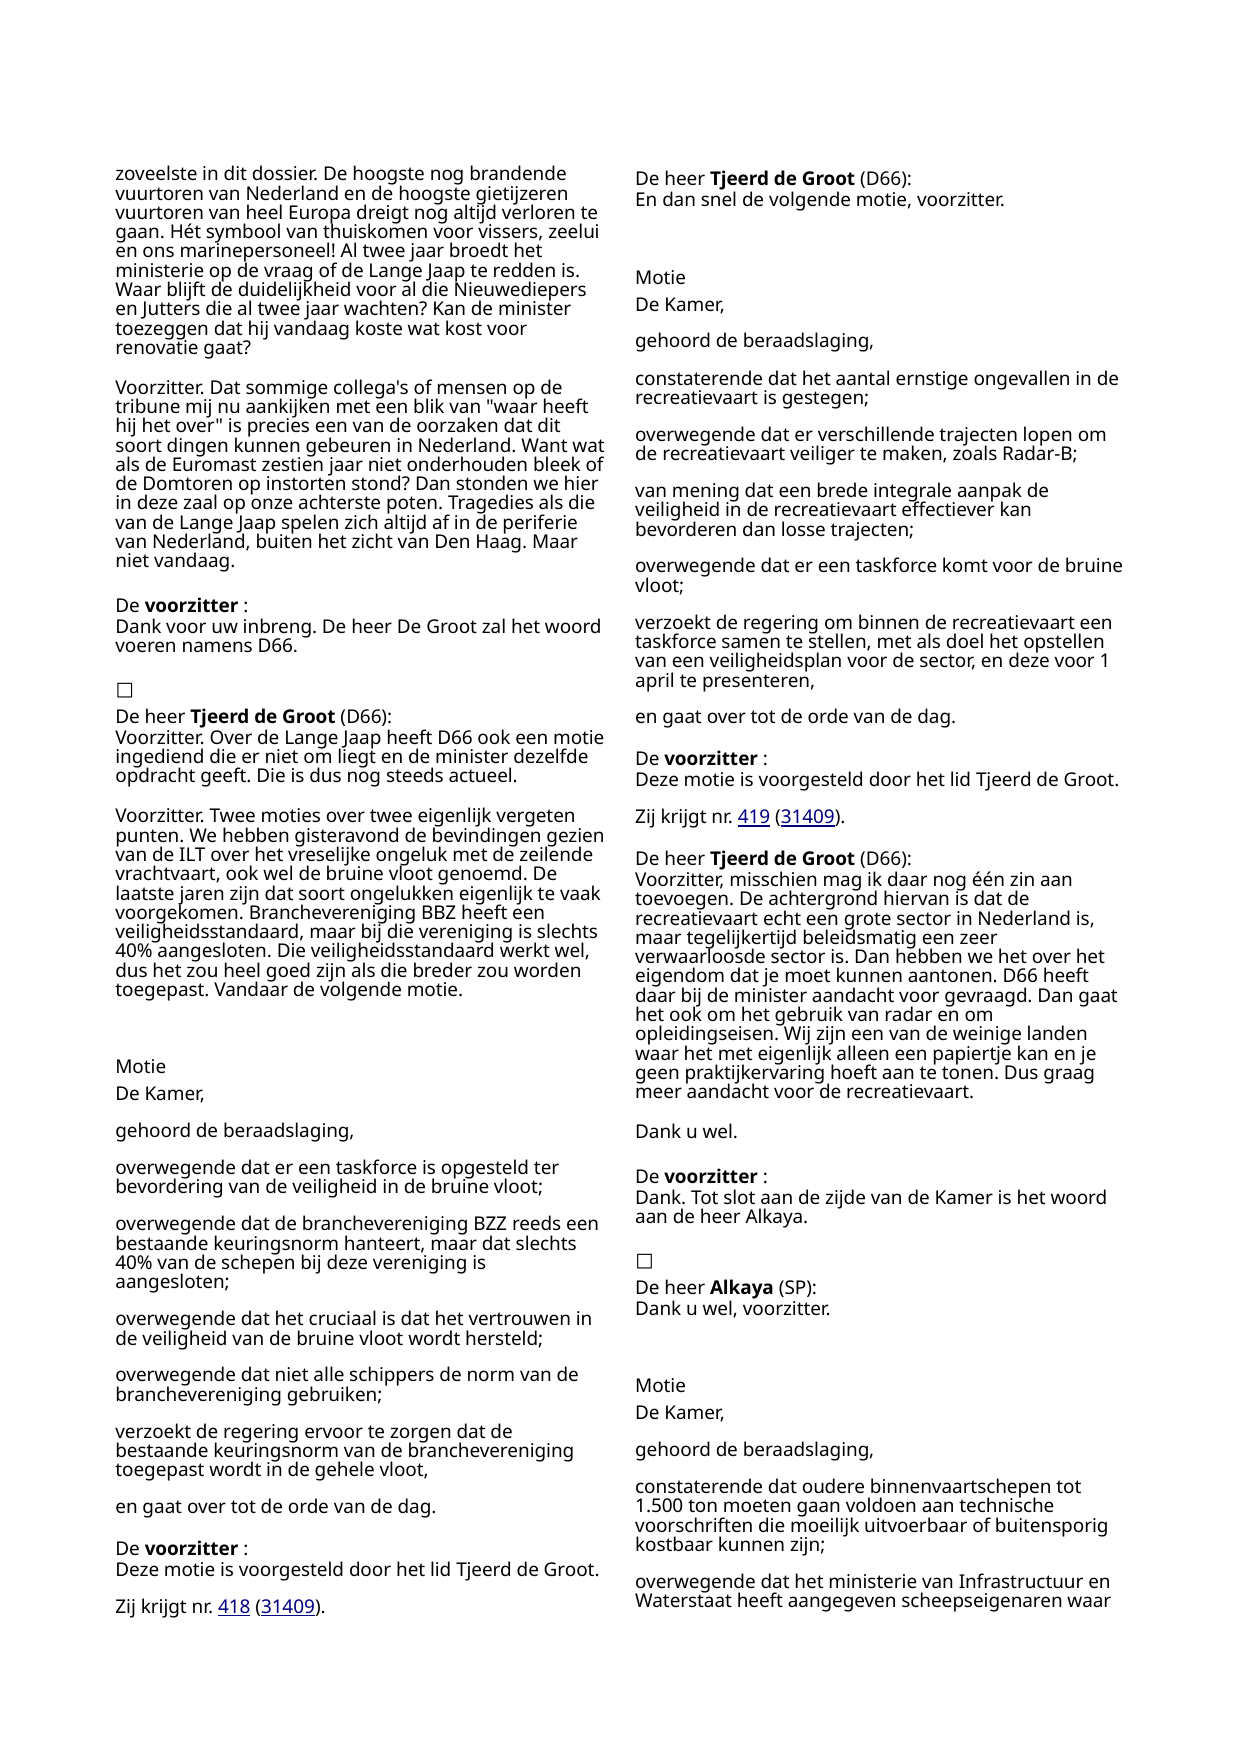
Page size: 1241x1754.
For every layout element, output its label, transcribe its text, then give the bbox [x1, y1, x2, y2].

text Zij krijgt nr. 419 (31409). [635, 808, 1125, 827]
text De heer Tjeerd de Groot (D66): [115, 703, 605, 729]
text De Kamer, [115, 1085, 605, 1104]
text constaterende dat het aantal ernstige ongevallen in de recreatievaart is gestegen; [635, 369, 1125, 408]
text en gaat over tot de orde van de dag. [635, 708, 1125, 728]
text zoveelste in dit dossier. De hoogste nog brandende vuurtoren van Nederland en de hoogste gietijzeren vuurtoren van heel Europa dreigt nog altijd verloren te gaan. Hét symbool van thuiskomen voor vissers, zeelui en ons marinepersoneel! Al twee jaar broedt het ministerie op de vraag of de Lange Jaap te redden is. Waar blijft de duidelijkheid voor al die Nieuwediepers en Jutters die al twee jaar wachten? Kan de minister toezeggen dat hij vandaag koste wat kost voor renovatie gaat? [115, 165, 605, 358]
text De voorzitter : [115, 1535, 605, 1561]
text gehoord de beraadslaging, [115, 1122, 605, 1141]
text overwegende dat het cruciaal is dat het vertrouwen in de veiligheid van de bruine vloot wordt hersteld; [115, 1310, 605, 1349]
text overwegende dat er een taskforce is opgesteld ter bevordering van de veiligheid in de bruine vloot; [115, 1159, 605, 1198]
text constaterende dat oudere binnenvaartschepen tot 1.500 ton moeten gaan voldoen aan technische voorschriften die moeilijk uitvoerbaar of buitensporig kostbaar kunnen zijn; [635, 1478, 1125, 1555]
text De voorzitter : [635, 1163, 1125, 1189]
text De heer Tjeerd de Groot (D66): [635, 165, 1125, 191]
text Deze motie is voorgesteld door het lid Tjeerd de Groot. [115, 1561, 605, 1580]
text van mening dat een brede integrale aanpak de veiligheid in de recreatievaart effectiever kan bevorderen dan losse trajecten; [635, 482, 1125, 540]
text Voorzitter. Dat sommige collega's of mensen op de tribune mij nu aankijken met een blik van "waar heeft hij het over" is precies een van de oorzaken dat dit soort dingen kunnen gebeuren in Nederland. Want wat als de Euromast zestien jaar niet onderhouden bleek of de Domtoren op instorten stond? Dan stonden we hier in deze zaal op onze achterste poten. Tragedies als die van de Lange Jaap spelen zich altijd af in de periferie van Nederland, buiten het zicht van Den Haag. Maar niet vandaag. [115, 379, 605, 571]
text Motie [115, 1053, 605, 1079]
text De voorzitter : [635, 746, 1125, 771]
text Deze motie is voorgesteld door het lid Tjeerd de Groot. [635, 771, 1125, 791]
text overwegende dat niet alle schippers de norm van de branchevereniging gebruiken; [115, 1366, 605, 1405]
text gehoord de beraadslaging, [635, 332, 1125, 352]
text Dank u wel, voorzitter. [635, 1300, 1125, 1319]
text verzoekt de regering ervoor te zorgen dat de bestaande keuringsnorm van de branchevereniging toegepast wordt in de gehele vloot, [115, 1423, 605, 1481]
text Motie [635, 1372, 1125, 1398]
text overwegende dat er een taskforce komt voor de bruine vloot; [635, 557, 1125, 596]
text En dan snel de volgende motie, voorzitter. [635, 191, 1125, 210]
text overwegende dat er verschillende trajecten lopen om de recreatievaart veiliger te maken, zoals Radar-B; [635, 426, 1125, 464]
text overwegende dat de branchevereniging BZZ reeds een bestaande keuringsnorm hanteert, maar dat slechts 40% van de schepen bij deze vereniging is aangesloten; [115, 1215, 605, 1292]
text De heer Tjeerd de Groot (D66): [635, 845, 1125, 871]
text Dank u wel. [635, 1123, 1125, 1142]
text De voorzitter : [115, 592, 605, 618]
text overwegende dat het ministerie van Infrastructuur en Waterstaat heeft aangegeven scheepseigenaren waar [635, 1573, 1125, 1611]
text De Kamer, [635, 1404, 1125, 1423]
text verzoekt de regering om binnen de recreatievaart een taskforce samen te stellen, met als doel het opstellen van een veiligheidsplan voor de sector, en deze voor 1 april te presenteren, [635, 614, 1125, 691]
text De Kamer, [635, 296, 1125, 315]
text Dank. Tot slot aan de zijde van de Kamer is het woord aan de heer Alkaya. [635, 1189, 1125, 1227]
text ⬜ [115, 677, 605, 703]
text Motie [635, 264, 1125, 289]
text ⬜ [635, 1248, 1125, 1274]
text De heer Alkaya (SP): [635, 1274, 1125, 1300]
text Voorzitter, misschien mag ik daar nog één zin aan toevoegen. De achtergrond hiervan is dat de recreatievaart echt een grote sector in Nederland is, maar tegelijkertijd beleidsmatig een zeer verwaarloosde sector is. Dan hebben we het over het eigendom dat je moet kunnen aantonen. D66 heeft daar bij de minister aandacht voor gevraagd. Dan gaat het ook om het gebruik van radar en om opleidingseisen. Wij zijn een van de weinige landen waar het met eigenlijk alleen een papiertje kan en je geen praktijkervaring hoeft aan te tonen. Dus graag meer aandacht voor de recreatievaart. [635, 871, 1125, 1102]
text Voorzitter. Twee moties over twee eigenlijk vergeten punten. We hebben gisteravond de bevindingen gezien van de ILT over het vreselijke ongeluk met de zeilende vrachtvaart, ook wel de bruine vloot genoemd. De laatste jaren zijn dat soort ongelukken eigenlijk te vaak voorgekomen. Branchevereniging BBZ heeft een veiligheidsstandaard, maar bij die vereniging is slechts 40% aangesloten. Die veiligheidsstandaard werkt wel, dus het zou heel goed zijn als die breder zou worden toegepast. Vandaar de volgende motie. [115, 807, 605, 1000]
text en gaat over tot de orde van de dag. [115, 1498, 605, 1517]
text Zij krijgt nr. 418 (31409). [115, 1598, 605, 1617]
text Voorzitter. Over de Lange Jaap heeft D66 ook een motie ingediend die er niet om liegt en de minister dezelfde opdracht geeft. Die is dus nog steeds actueel. [115, 729, 605, 787]
text gehoord de beraadslaging, [635, 1441, 1125, 1460]
text Dank voor uw inbreng. De heer De Groot zal het woord voeren namens D66. [115, 618, 605, 657]
